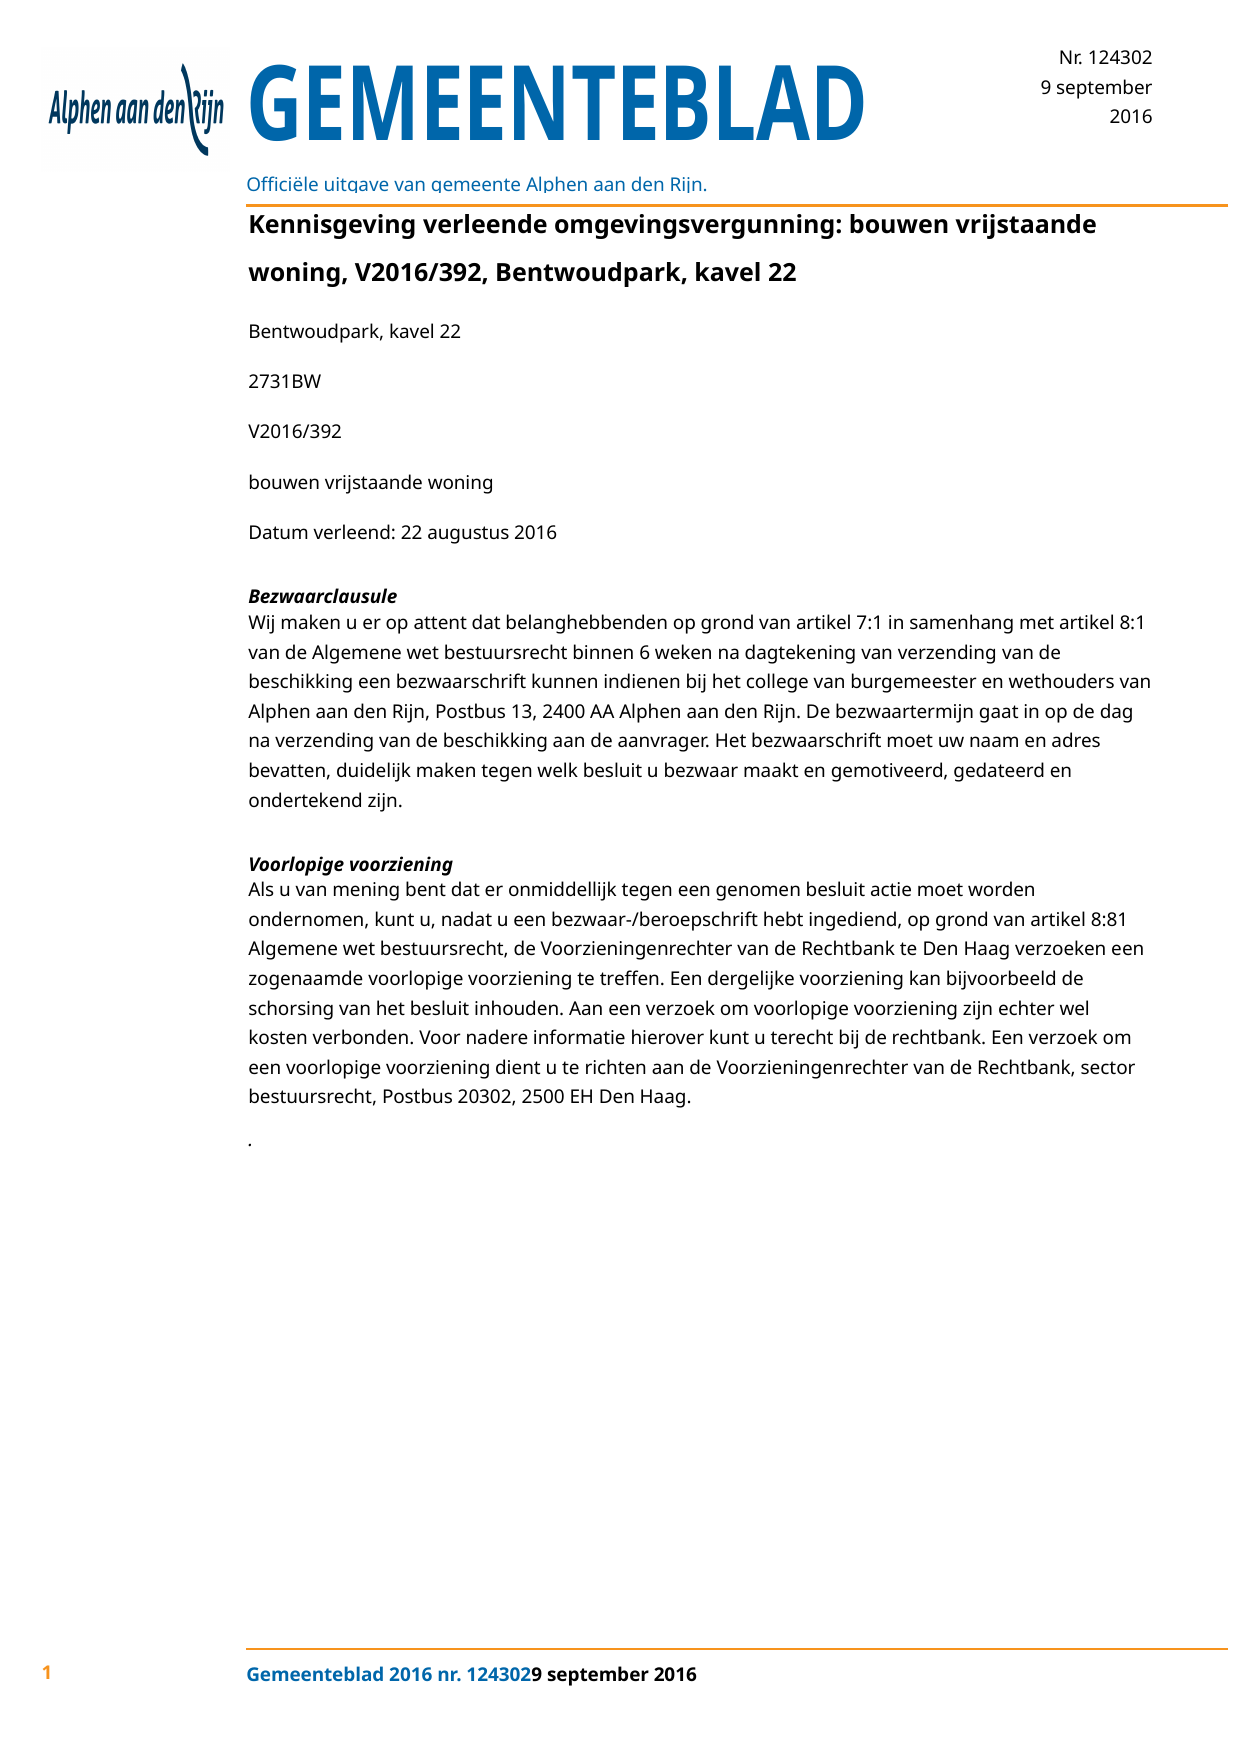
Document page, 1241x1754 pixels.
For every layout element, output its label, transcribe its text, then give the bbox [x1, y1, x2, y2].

picture [41, 47, 231, 172]
text Bentwoudpark, kavel 22 [248, 318, 1152, 344]
text Datum verleend: 22 augustus 2016 [248, 519, 1152, 545]
text Kennisgeving verleende omgevingsvergunning: bouwen vrijstaande woning, V2016/392, Bentwoudpark, kavel 22 [248, 207, 1152, 288]
text 2731BW [248, 368, 1152, 394]
text Bezwaarclausule [248, 583, 1152, 609]
text bouwen vrijstaande woning [248, 469, 1152, 495]
text V2016/392 [248, 419, 1152, 444]
text Als u van mening bent dat er onmiddellijk tegen een genomen besluit actie moet worden ondernomen, kunt u, nadat u een bezwaar-/beroepschrift hebt ingediend, op grond van artikel 8:81 Algemene wet bestuursrecht, de Voorzieningenrechter van de Rechtbank te Den Haag verzoeken een zogenaamde voorlopige voorziening te treffen. Een dergelijke voorziening kan bijvoorbeeld de schorsing van het besluit inhouden. Aan een verzoek om voorlopige voorziening zijn echter wel kosten verbonden. Voor nadere informatie hierover kunt u terecht bij de rechtbank. Een verzoek om een voorlopige voorziening dient u te richten aan de Voorzieningenrechter van de Rechtbank, sector bestuursrecht, Postbus 20302, 2500 EH Den Haag. [248, 876, 1152, 1109]
text Wij maken u er op attent dat belanghebbenden op grond van artikel 7:1 in samenhang met artikel 8:1 van de Algemene wet bestuursrecht binnen 6 weken na dagtekening van verzending van de beschikking een bezwaarschrift kunnen indienen bij het college van burgemeester en wethouders van Alphen aan den Rijn, Postbus 13, 2400 AA Alphen aan den Rijn. De bezwaartermijn gaat in op de dag na verzending van de beschikking aan de aanvrager. Het bezwaarschrift moet uw naam en adres bevatten, duidelijk maken tegen welk besluit u bezwaar maakt en gemotiveerd, gedateerd en ondertekend zijn. [248, 609, 1152, 812]
text . [248, 1127, 1152, 1152]
text Voorlopige voorziening [248, 851, 1152, 876]
